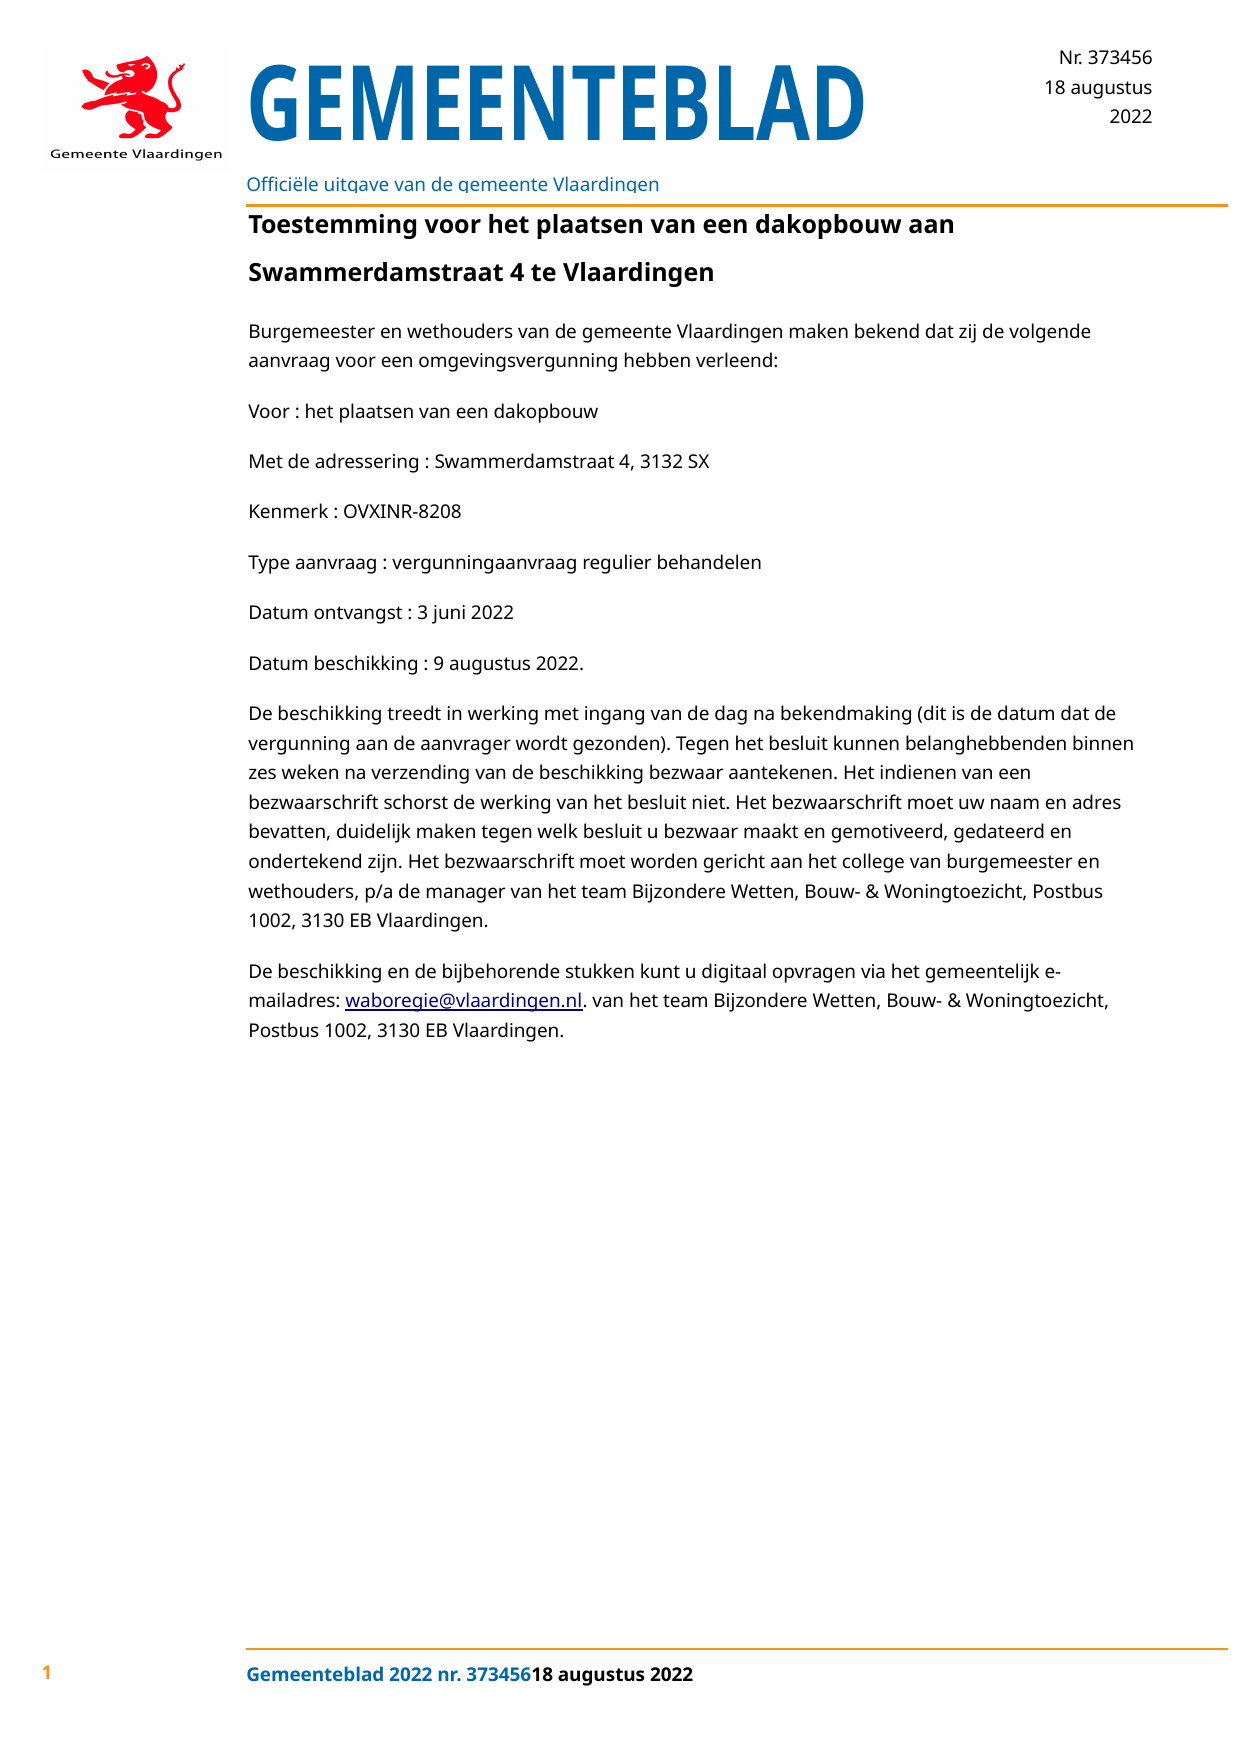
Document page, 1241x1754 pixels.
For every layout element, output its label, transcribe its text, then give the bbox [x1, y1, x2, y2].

text Type aanvraag : vergunningaanvraag regulier behandelen [248, 549, 1152, 575]
text Toestemming voor het plaatsen van een dakopbouw aan Swammerdamstraat 4 te Vlaardingen [248, 207, 1152, 288]
text De beschikking en de bijbehorende stukken kunt u digitaal opvragen via het gemeentelijk e-mailadres: waboregie@vlaardingen.nl. van het team Bijzondere Wetten, Bouw- & Woningtoezicht, Postbus 1002, 3130 EB Vlaardingen. [248, 958, 1152, 1043]
text Voor : het plaatsen van een dakopbouw [248, 398, 1152, 424]
text Burgemeester en wethouders van de gemeente Vlaardingen maken bekend dat zij de volgende aanvraag voor een omgevingsvergunning hebben verleend: [248, 318, 1152, 373]
text Datum ontvangst : 3 juni 2022 [248, 599, 1152, 625]
text Datum beschikking : 9 augustus 2022. [248, 650, 1152, 676]
text Met de adressering : Swammerdamstraat 4, 3132 SX [248, 448, 1152, 474]
picture [41, 47, 231, 172]
text De beschikking treedt in werking met ingang van de dag na bekendmaking (dit is de datum dat de vergunning aan de aanvrager wordt gezonden). Tegen het besluit kunnen belanghebbenden binnen zes weken na verzending van de beschikking bezwaar aantekenen. Het indienen van een bezwaarschrift schorst de werking van het besluit niet. Het bezwaarschrift moet uw naam en adres bevatten, duidelijk maken tegen welk besluit u bezwaar maakt en gemotiveerd, gedateerd en ondertekend zijn. Het bezwaarschrift moet worden gericht aan het college van burgemeester en wethouders, p/a de manager van het team Bijzondere Wetten, Bouw- & Woningtoezicht, Postbus 1002, 3130 EB Vlaardingen. [248, 700, 1152, 933]
text Kenmerk : OVXINR-8208 [248, 499, 1152, 524]
